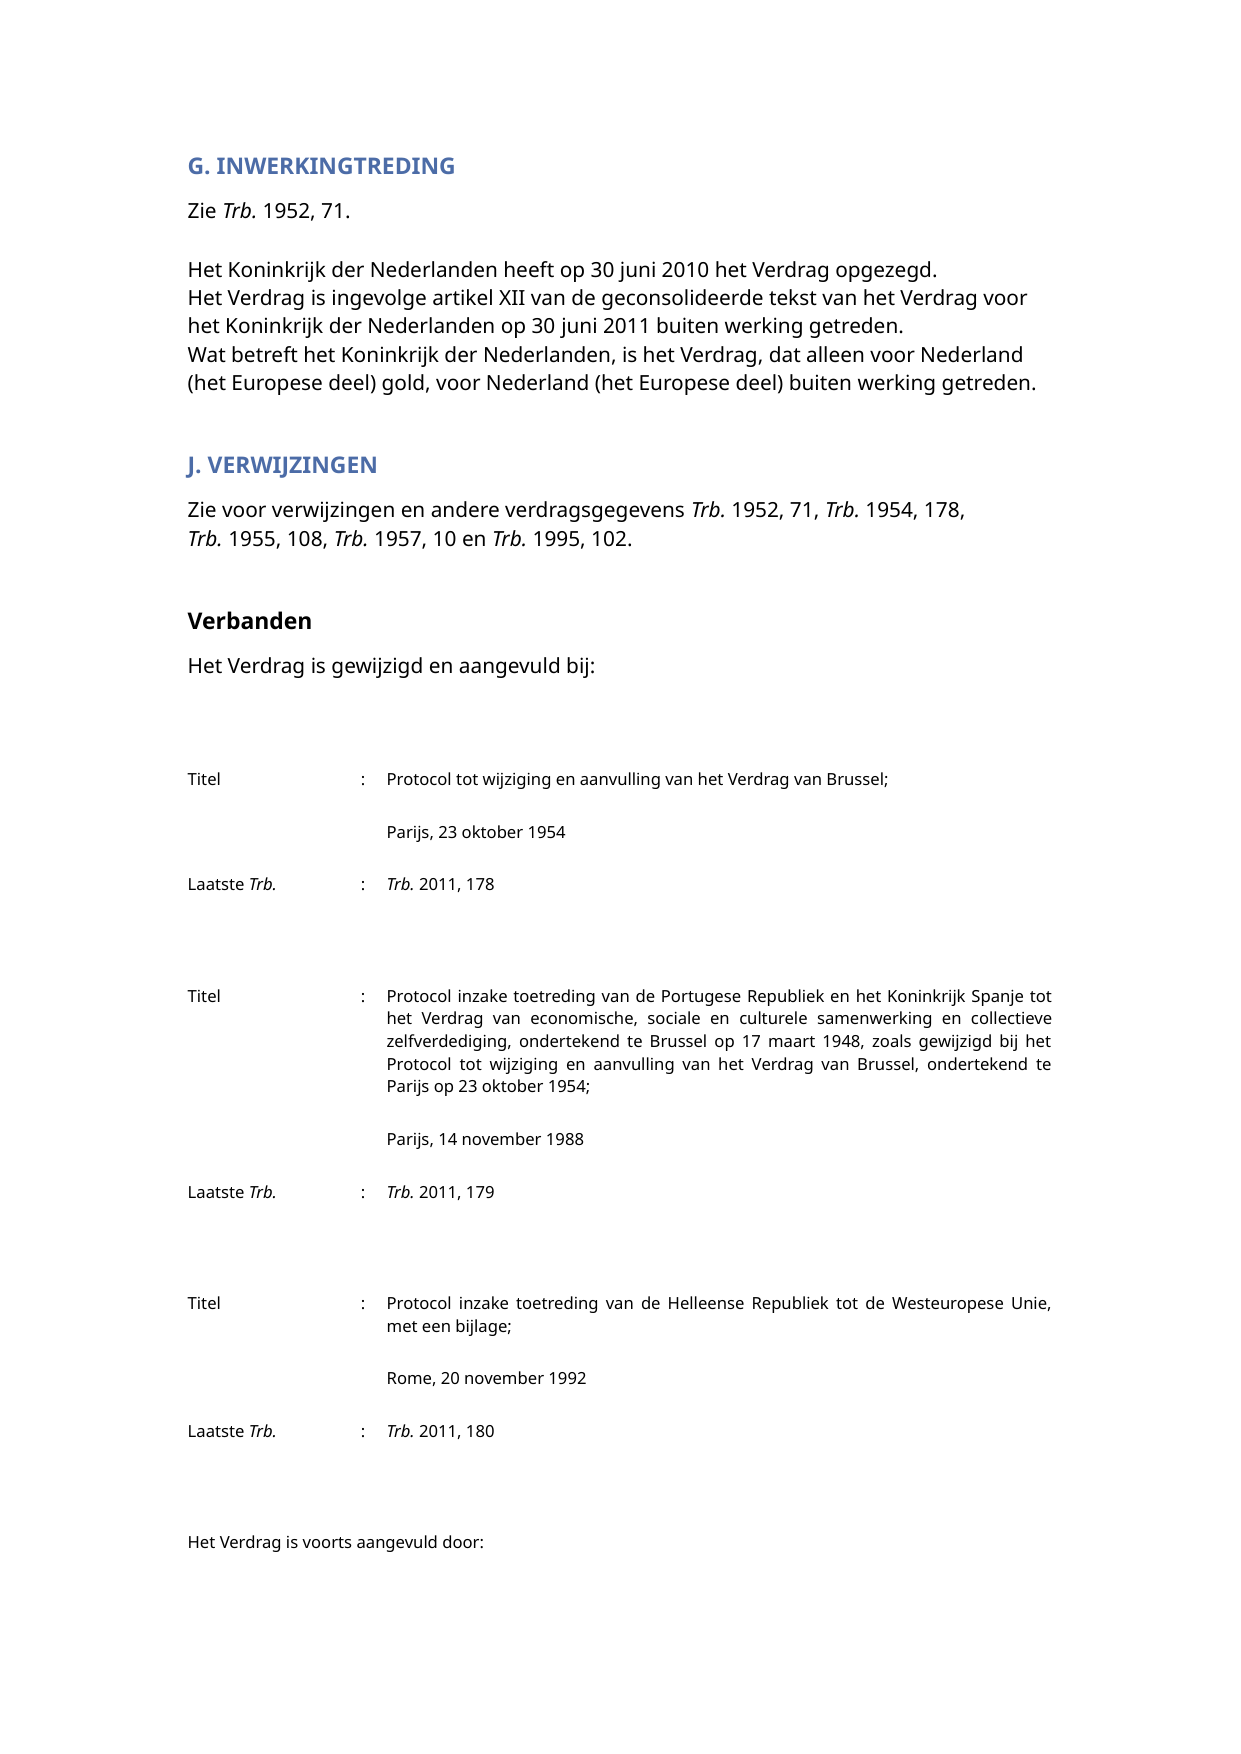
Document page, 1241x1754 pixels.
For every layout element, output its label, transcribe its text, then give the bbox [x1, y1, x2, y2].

table_cell : [361, 1420, 386, 1472]
table_cell : [361, 1292, 386, 1420]
table_cell [386, 1233, 1053, 1292]
table_cell Het Verdrag is voorts aangevuld door: [188, 1531, 1053, 1583]
table_cell [386, 926, 1053, 984]
table_cell [361, 1233, 386, 1292]
table_cell [188, 926, 361, 984]
table_header : [361, 768, 386, 873]
table_header Protocol tot wijziging en aanvulling van het Verdrag van Brussel; Parijs, 23 oktober 1954 [386, 768, 1053, 873]
subtitle Verbanden [187, 605, 1053, 636]
text Het Verdrag is gewijzigd en aangevuld bij: [187, 651, 1053, 680]
table_cell Titel [188, 1292, 361, 1420]
subtitle J. VERWIJZINGEN [187, 449, 1053, 481]
table_cell [188, 1233, 361, 1292]
table_cell [361, 1473, 386, 1531]
table_cell Laatste Trb. [188, 1180, 361, 1233]
table_cell Trb. 2011, 179 [386, 1180, 1053, 1233]
table_cell [386, 1473, 1053, 1531]
text Wat betreft het Koninkrijk der Nederlanden, is het Verdrag, dat alleen voor Nederland (het Europese deel) gold, voor Nederland (het Europese deel) buiten werking getreden. [187, 340, 1053, 397]
table_cell Trb. 2011, 178 [386, 873, 1053, 926]
table_cell Protocol inzake toetreding van de Helleense Republiek tot de Westeuropese Unie, met een bijlage; Rome, 20 november 1992 [386, 1292, 1053, 1420]
table_cell : [361, 984, 386, 1180]
text Zie Trb. 1952, 71. [187, 196, 1053, 225]
table_cell [361, 926, 386, 984]
text Het Verdrag is ingevolge artikel XII van de geconsolideerde tekst van het Verdrag voor het Koninkrijk der Nederlanden op 30 juni 2011 buiten werking getreden. [187, 283, 1053, 340]
table_cell Titel [188, 984, 361, 1180]
text Het Koninkrijk der Nederlanden heeft op 30 juni 2010 het Verdrag opgezegd. [187, 255, 1053, 283]
table_cell Laatste Trb. [188, 1420, 361, 1472]
subtitle G. INWERKINGTREDING [187, 150, 1053, 181]
table_header Titel [188, 768, 361, 873]
text Zie voor verwijzingen en andere verdragsgegevens Trb. 1952, 71, Trb. 1954, 178, Trb. 1955, 108, Trb. 1957, 10 en Trb. 1995, 102. [187, 496, 1053, 552]
table_cell : [361, 873, 386, 926]
table_cell Trb. 2011, 180 [386, 1420, 1053, 1472]
table_cell Protocol inzake toetreding van de Portugese Republiek en het Koninkrijk Spanje tot het Verdrag van economische, sociale en culturele samenwerking en collectieve zelfverdediging, ondertekend te Brussel op 17 maart 1948, zoals gewijzigd bij het Protocol tot wijziging en aanvulling van het Verdrag van Brussel, ondertekend te Parijs op 23 oktober 1954; Parijs, 14 november 1988 [386, 984, 1053, 1180]
table_cell : [361, 1180, 386, 1233]
table_cell Laatste Trb. [188, 873, 361, 926]
table_cell [188, 1473, 361, 1531]
